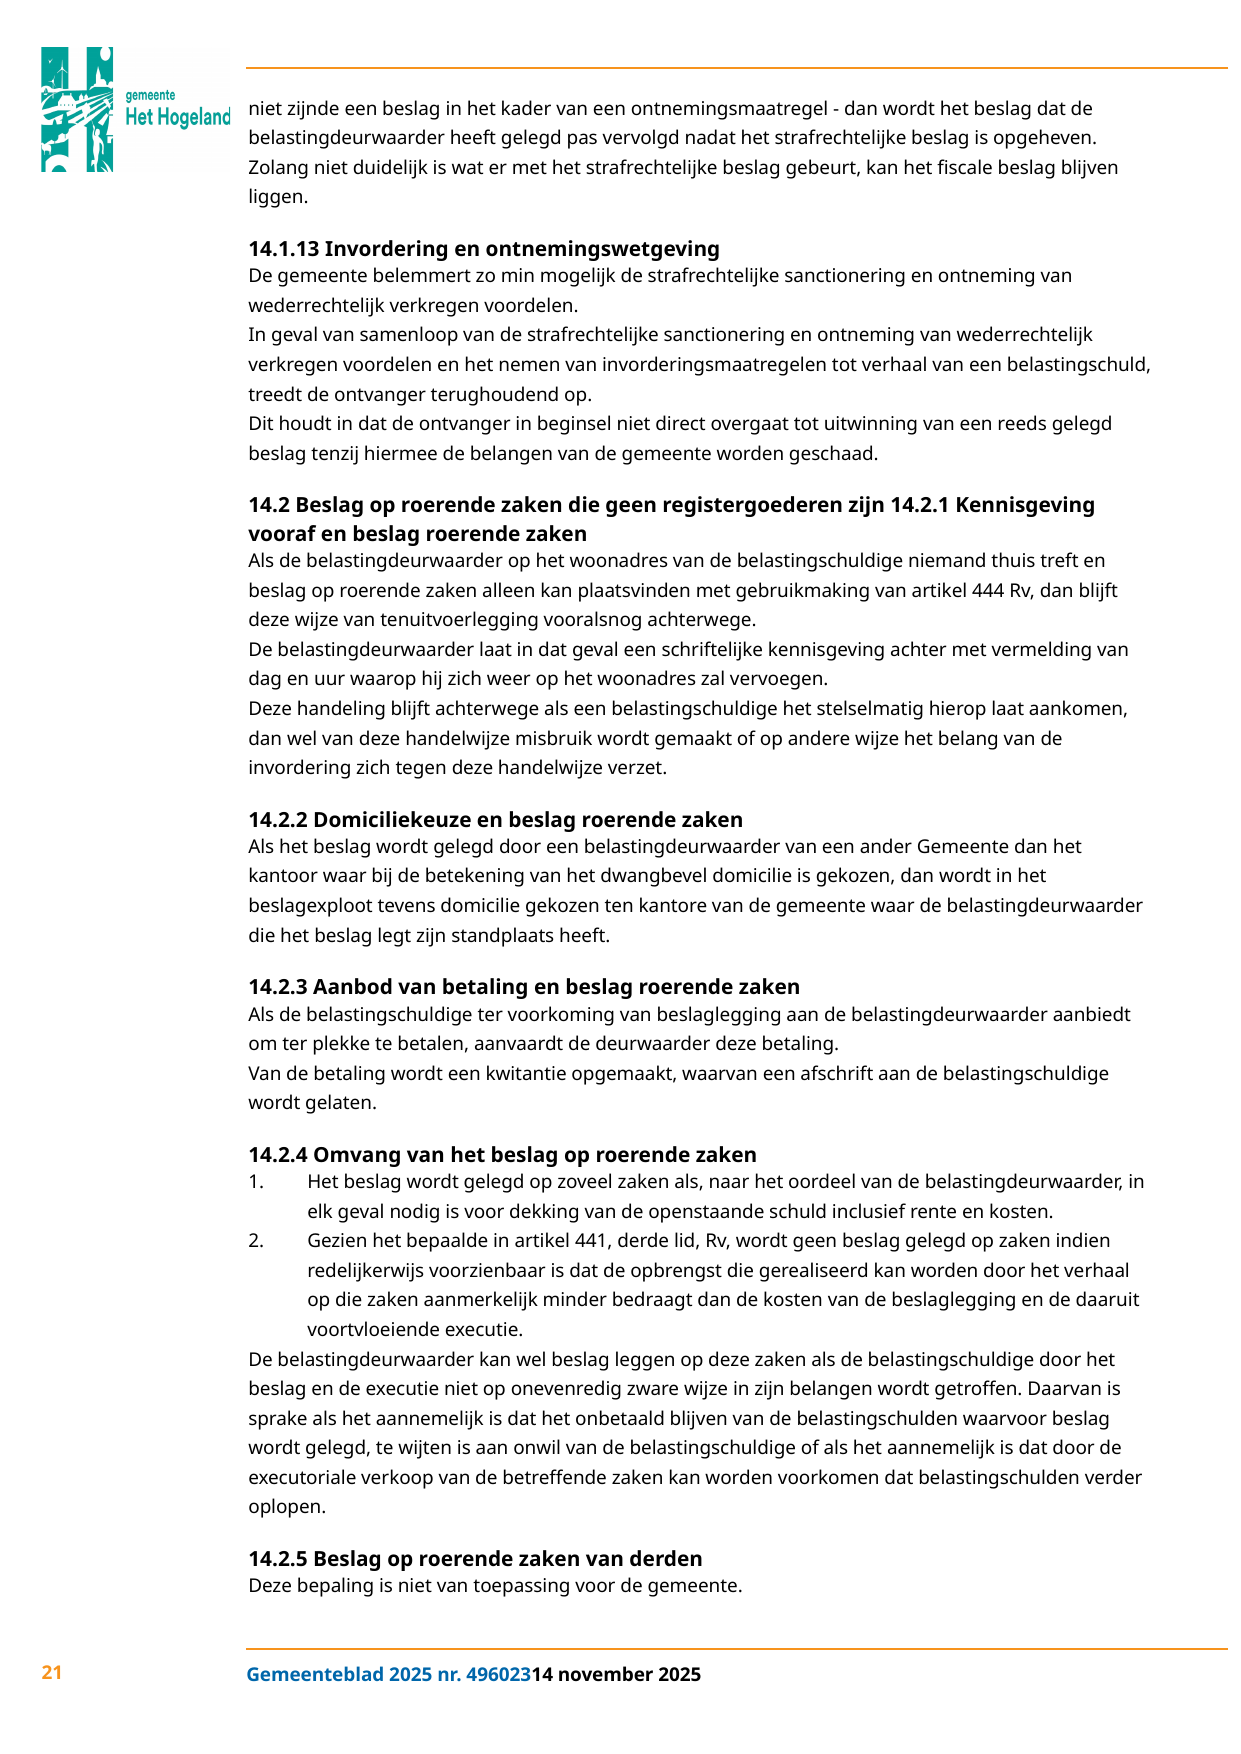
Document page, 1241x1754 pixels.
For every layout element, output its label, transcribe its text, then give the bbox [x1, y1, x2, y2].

text 14.1.13 Invordering en ontnemingswetgeving [248, 234, 1152, 262]
text Van de betaling wordt een kwitantie opgemaakt, waarvan een afschrift aan de belastingschuldige wordt gelaten. [248, 1060, 1152, 1115]
text De belastingdeurwaarder laat in dat geval een schriftelijke kennisgeving achter met vermelding van dag en uur waarop hij zich weer op het woonadres zal vervoegen. [248, 636, 1152, 691]
text Als de belastingdeurwaarder op het woonadres van de belastingschuldige niemand thuis treft en beslag op roerende zaken alleen kan plaatsvinden met gebruikmaking van artikel 444 Rv, dan blijft deze wijze van tenuitvoerlegging vooralsnog achterwege. [248, 547, 1152, 632]
text In geval van samenloop van de strafrechtelijke sanctionering en ontneming van wederrechtelijk verkregen voordelen en het nemen van invorderingsmaatregelen tot verhaal van een belastingschuld, treedt de ontvanger terughoudend op. [248, 322, 1152, 406]
text Als het beslag wordt gelegd door een belastingdeurwaarder van een ander Gemeente dan het kantoor waar bij de betekening van het dwangbevel domicilie is gekozen, dan wordt in het beslagexploot tevens domicilie gekozen ten kantore van de gemeente waar de belastingdeurwaarder die het beslag legt zijn standplaats heeft. [248, 833, 1152, 948]
text 14.2.4 Omvang van het beslag op roerende zaken [248, 1140, 1152, 1168]
text Deze handeling blijft achterwege als een belastingschuldige het stelselmatig hierop laat aankomen, dan wel van deze handelwijze misbruik wordt gemaakt of op andere wijze het belang van de invordering zich tegen deze handelwijze verzet. [248, 695, 1152, 780]
picture [41, 47, 231, 172]
text Als de belastingschuldige ter voorkoming van beslaglegging aan de belastingdeurwaarder aanbiedt om ter plekke te betalen, aanvaardt de deurwaarder deze betaling. [248, 1001, 1152, 1056]
text niet zijnde een beslag in het kader van een ontnemingsmaatregel - dan wordt het beslag dat de belastingdeurwaarder heeft gelegd pas vervolgd nadat het strafrechtelijke beslag is opgeheven. [248, 95, 1152, 150]
text 14.2.5 Beslag op roerende zaken van derden [248, 1544, 1152, 1573]
text Dit houdt in dat de ontvanger in beginsel niet direct overgaat tot uitwinning van een reeds gelegd beslag tenzij hiermee de belangen van de gemeente worden geschaad. [248, 410, 1152, 466]
text Deze bepaling is niet van toepassing voor de gemeente. [248, 1573, 1152, 1598]
text 14.2.2 Domiciliekeuze en beslag roerende zaken [248, 805, 1152, 833]
text 14.2 Beslag op roerende zaken die geen registergoederen zijn 14.2.1 Kennisgeving vooraf en beslag roerende zaken [248, 490, 1152, 547]
text De gemeente belemmert zo min mogelijk de strafrechtelijke sanctionering en ontneming van wederrechtelijk verkregen voordelen. [248, 262, 1152, 318]
text De belastingdeurwaarder kan wel beslag leggen op deze zaken als de belastingschuldige door het beslag en de executie niet op onevenredig zware wijze in zijn belangen wordt getroffen. Daarvan is sprake als het aannemelijk is dat het onbetaald blijven van de belastingschulden waarvoor beslag wordt gelegd, te wijten is aan onwil van de belastingschuldige of als het aannemelijk is dat door de executoriale verkoop van de betreffende zaken kan worden voorkomen dat belastingschulden verder oplopen. [248, 1346, 1152, 1519]
text Zolang niet duidelijk is wat er met het strafrechtelijke beslag gebeurt, kan het fiscale beslag blijven liggen. [248, 154, 1152, 209]
text 14.2.3 Aanbod van betaling en beslag roerende zaken [248, 972, 1152, 1001]
list Gezien het bepaalde in artikel 441, derde lid, Rv, wordt geen beslag gelegd op zaken indien redelijkerwijs voorzienbaar is dat de opbrengst die gerealiseerd kan worden door het verhaal op die zaken aanmerkelijk minder bedraagt dan de kosten van de beslaglegging en de daaruit voortvloeiende executie. [248, 1227, 1152, 1342]
list Het beslag wordt gelegd op zoveel zaken als, naar het oordeel van de belastingdeurwaarder, in elk geval nodig is voor dekking van de openstaande schuld inclusief rente en kosten. [248, 1168, 1152, 1224]
